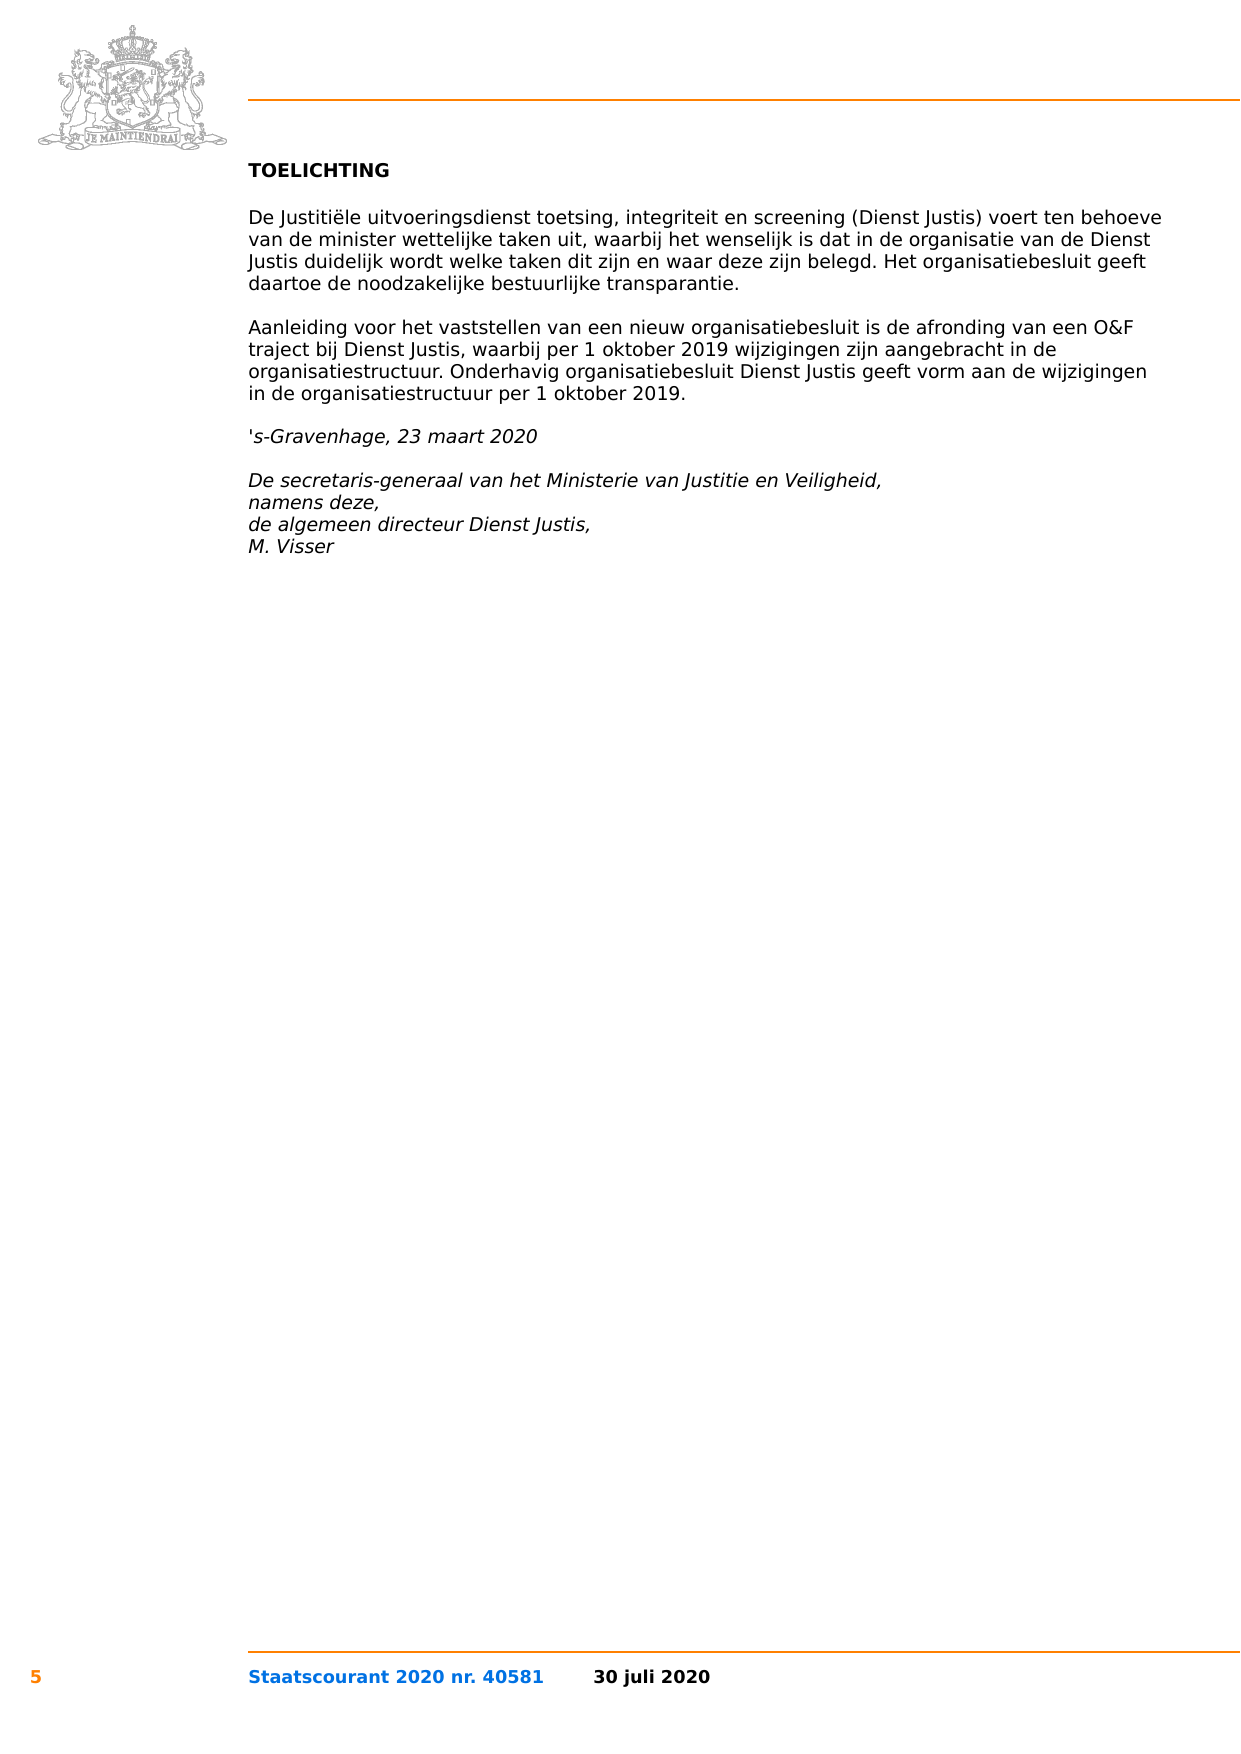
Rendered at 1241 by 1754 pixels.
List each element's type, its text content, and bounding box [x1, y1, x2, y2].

text De secretaris-generaal van het Ministerie van Justitie en Veiligheid, namens deze, de algemeen directeur Dienst Justis, M. Visser [248, 470, 1163, 558]
picture [38, 25, 227, 150]
text De Justitiële uitvoeringsdienst toetsing, integriteit en screening (Dienst Justis) voert ten behoeve van de minister wettelijke taken uit, waarbij het wenselijk is dat in de organisatie van de Dienst Justis duidelijk wordt welke taken dit zijn en waar deze zijn belegd. Het organisatiebesluit geeft daartoe de noodzakelijke bestuurlijke transparantie. [248, 207, 1163, 295]
text 's-Gravenhage, 23 maart 2020 [248, 426, 1163, 448]
subtitle TOELICHTING [248, 160, 1163, 182]
text Aanleiding voor het vaststellen van een nieuw organisatiebesluit is de afronding van een O&F traject bij Dienst Justis, waarbij per 1 oktober 2019 wijzigingen zijn aangebracht in de organisatiestructuur. Onderhavig organisatiebesluit Dienst Justis geeft vorm aan de wijzigingen in de organisatiestructuur per 1 oktober 2019. [248, 317, 1163, 404]
